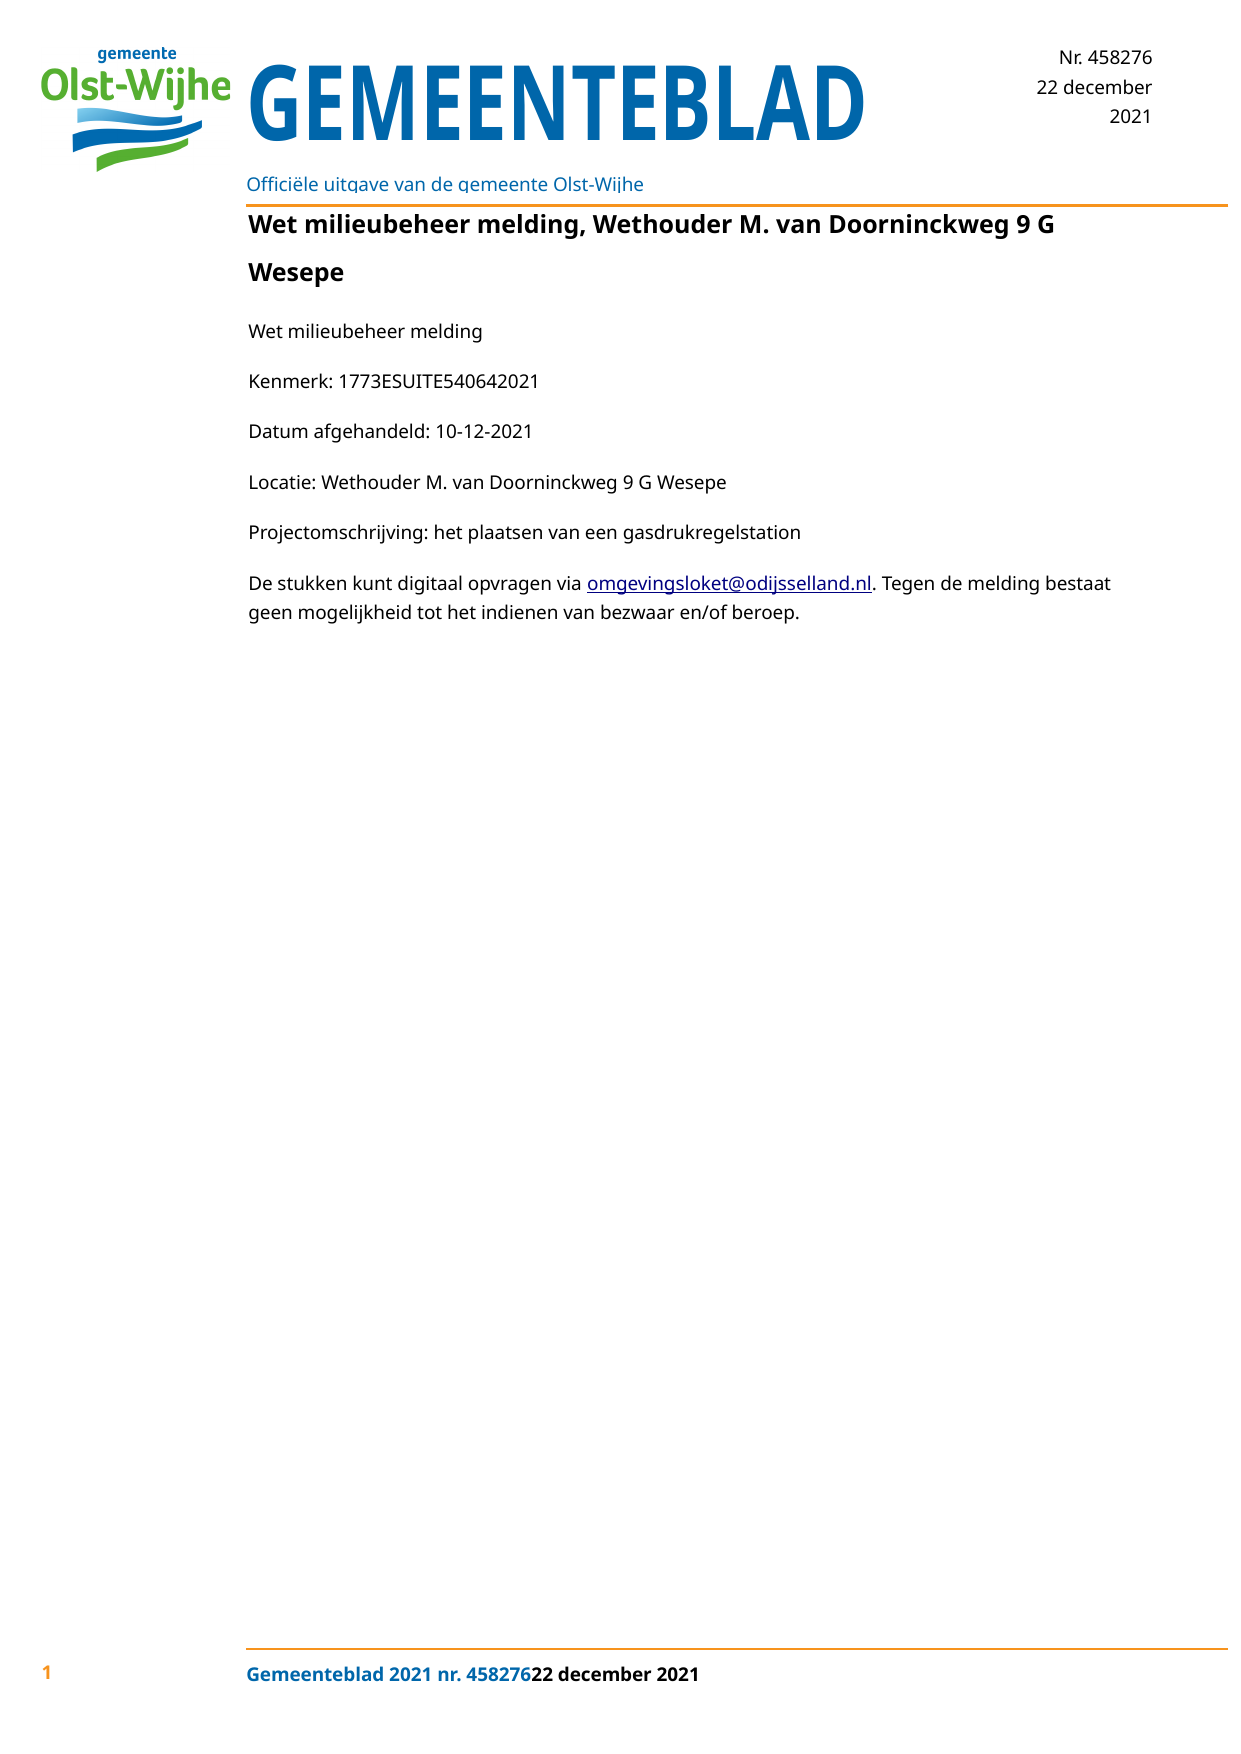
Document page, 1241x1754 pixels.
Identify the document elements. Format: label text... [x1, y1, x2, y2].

text Wet milieubeheer melding, Wethouder M. van Doorninckweg 9 G Wesepe [248, 207, 1152, 288]
text Locatie: Wethouder M. van Doorninckweg 9 G Wesepe [248, 469, 1152, 495]
text Projectomschrijving: het plaatsen van een gasdrukregelstation [248, 519, 1152, 545]
text Datum afgehandeld: 10-12-2021 [248, 419, 1152, 444]
picture [41, 47, 231, 172]
text De stukken kunt digitaal opvragen via omgevingsloket@odijsselland.nl. Tegen de melding bestaat geen mogelijkheid tot het indienen van bezwaar en/of beroep. [248, 570, 1152, 625]
text Kenmerk: 1773ESUITE540642021 [248, 368, 1152, 394]
text Wet milieubeheer melding [248, 318, 1152, 344]
